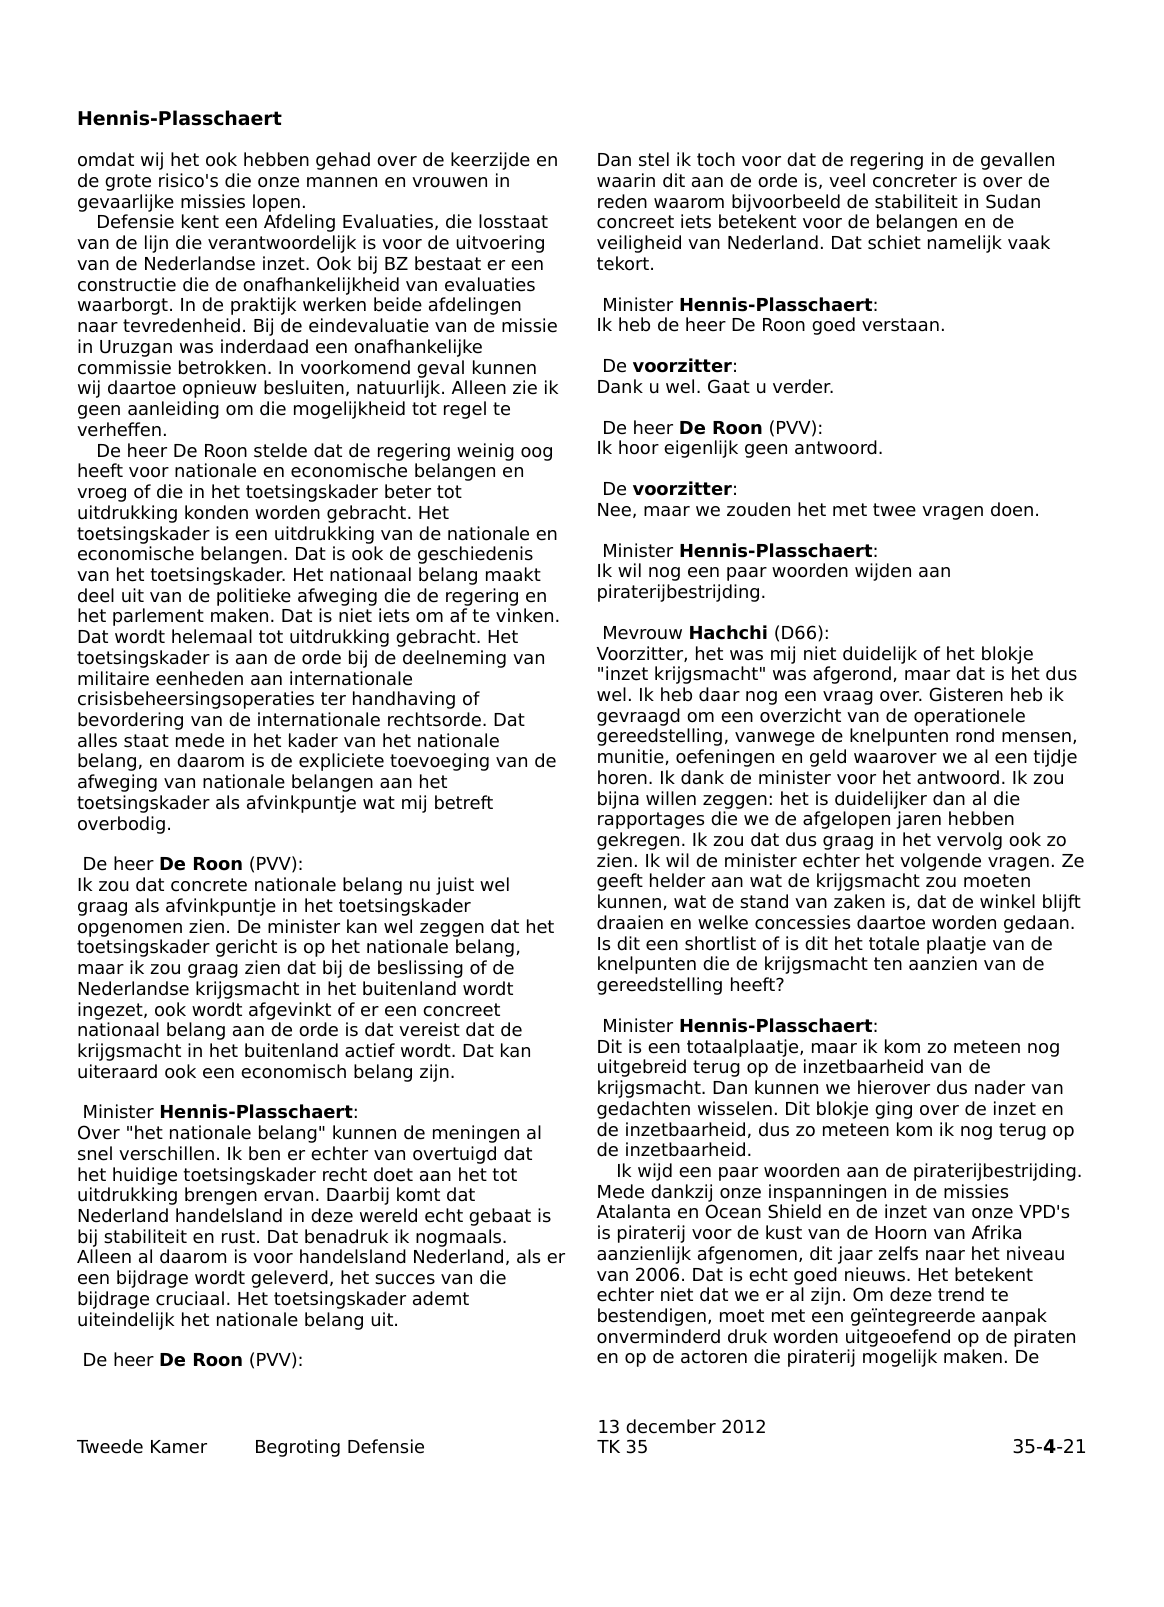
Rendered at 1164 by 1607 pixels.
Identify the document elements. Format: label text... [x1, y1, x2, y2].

text De heer De Roon (PVV): [77, 1350, 567, 1371]
text Minister Hennis-Plasschaert: [596, 1016, 1087, 1036]
text Dan stel ik toch voor dat de regering in de gevallen waarin dit aan de orde is, veel concreter is over de reden waarom bijvoorbeeld de stabiliteit in Sudan concreet iets betekent voor de belangen en de veiligheid van Nederland. Dat schiet namelijk vaak tekort. [596, 150, 1087, 274]
text Dank u wel. Gaat u verder. [596, 377, 1087, 397]
text Mevrouw Hachchi (D66): [596, 623, 1087, 643]
text De heer De Roon stelde dat de regering weinig oog heeft voor nationale en economische belangen en vroeg of die in het toetsingskader beter tot uitdrukking konden worden gebracht. Het toetsingskader is een uitdrukking van de nationale en economische belangen. Dat is ook de geschiedenis van het toetsingskader. Het nationaal belang maakt deel uit van de politieke afweging die de regering en het parlement maken. Dat is niet iets om af te vinken. Dat wordt helemaal tot uitdrukking gebracht. Het toetsingskader is aan de orde bij de deelneming van militaire eenheden aan internationale crisisbeheersingsoperaties ter handhaving of bevordering van de internationale rechtsorde. Dat alles staat mede in het kader van het nationale belang, en daarom is de expliciete toevoeging van de afweging van nationale belangen aan het toetsingskader als afvinkpuntje wat mij betreft overbodig. [77, 440, 567, 834]
text Ik zou dat concrete nationale belang nu juist wel graag als afvinkpuntje in het toetsingskader opgenomen zien. De minister kan wel zeggen dat het toetsingskader gericht is op het nationale belang, maar ik zou graag zien dat bij de beslissing of de Nederlandse krijgsmacht in het buitenland wordt ingezet, ook wordt afgevinkt of er een concreet nationaal belang aan de orde is dat vereist dat de krijgsmacht in het buitenland actief wordt. Dat kan uiteraard ook een economisch belang zijn. [77, 875, 567, 1082]
text Defensie kent een Afdeling Evaluaties, die losstaat van de lijn die verantwoordelijk is voor de uitvoering van de Nederlandse inzet. Ook bij BZ bestaat er een constructie die de onafhankelijkheid van evaluaties waarborgt. In de praktijk werken beide afdelingen naar tevredenheid. Bij de eindevaluatie van de missie in Uruzgan was inderdaad een onafhankelijke commissie betrokken. In voorkomend geval kunnen wij daartoe opnieuw besluiten, natuurlijk. Alleen zie ik geen aanleiding om die mogelijkheid tot regel te verheffen. [77, 212, 567, 440]
text Minister Hennis-Plasschaert: [596, 294, 1087, 315]
text De voorzitter: [596, 479, 1087, 500]
text De heer De Roon (PVV): [77, 854, 567, 875]
text Nee, maar we zouden het met twee vragen doen. [596, 500, 1087, 520]
text Ik wil nog een paar woorden wijden aan piraterijbestrijding. [596, 561, 1087, 603]
text De voorzitter: [596, 356, 1087, 377]
text Ik heb de heer De Roon goed verstaan. [596, 315, 1087, 336]
text Dit is een totaalplaatje, maar ik kom zo meteen nog uitgebreid terug op de inzetbaarheid van de krijgsmacht. Dan kunnen we hierover dus nader van gedachten wisselen. Dit blokje ging over de inzet en de inzetbaarheid, dus zo meteen kom ik nog terug op de inzetbaarheid. [596, 1036, 1087, 1161]
text Minister Hennis-Plasschaert: [596, 540, 1087, 561]
text Ik hoor eigenlijk geen antwoord. [596, 438, 1087, 459]
text Ik wijd een paar woorden aan de piraterijbestrijding. Mede dankzij onze inspanningen in de missies Atalanta en Ocean Shield en de inzet van onze VPD's is piraterij voor de kust van de Hoorn van Afrika aanzienlijk afgenomen, dit jaar zelfs naar het niveau van 2006. Dat is echt goed nieuws. Het betekent echter niet dat we er al zijn. Om deze trend te bestendigen, moet met een geïntegreerde aanpak onverminderd druk worden uitgeoefend op de piraten en op de actoren die piraterij mogelijk maken. De [596, 1161, 1087, 1368]
text De heer De Roon (PVV): [596, 417, 1087, 438]
text Over "het nationale belang" kunnen de meningen al snel verschillen. Ik ben er echter van overtuigd dat het huidige toetsingskader recht doet aan het tot uitdrukking brengen ervan. Daarbij komt dat Nederland handelsland in deze wereld echt gebaat is bij stabiliteit en rust. Dat benadruk ik nogmaals. Alleen al daarom is voor handelsland Nederland, als er een bijdrage wordt geleverd, het succes van die bijdrage cruciaal. Het toetsingskader ademt uiteindelijk het nationale belang uit. [77, 1123, 567, 1330]
text Voorzitter, het was mij niet duidelijk of het blokje "inzet krijgsmacht" was afgerond, maar dat is het dus wel. Ik heb daar nog een vraag over. Gisteren heb ik gevraagd om een overzicht van de operationele gereedstelling, vanwege de knelpunten rond mensen, munitie, oefeningen en geld waarover we al een tijdje horen. Ik dank de minister voor het antwoord. Ik zou bijna willen zeggen: het is duidelijker dan al die rapportages die we de afgelopen jaren hebben gekregen. Ik zou dat dus graag in het vervolg ook zo zien. Ik wil de minister echter het volgende vragen. Ze geeft helder aan wat de krijgsmacht zou moeten kunnen, wat de stand van zaken is, dat de winkel blijft draaien en welke concessies daartoe worden gedaan. Is dit een shortlist of is dit het totale plaatje van de knelpunten die de krijgsmacht ten aanzien van de gereedstelling heeft? [596, 643, 1087, 996]
text omdat wij het ook hebben gehad over de keerzijde en de grote risico's die onze mannen en vrouwen in gevaarlijke missies lopen. [77, 150, 567, 212]
text Minister Hennis-Plasschaert: [77, 1102, 567, 1123]
